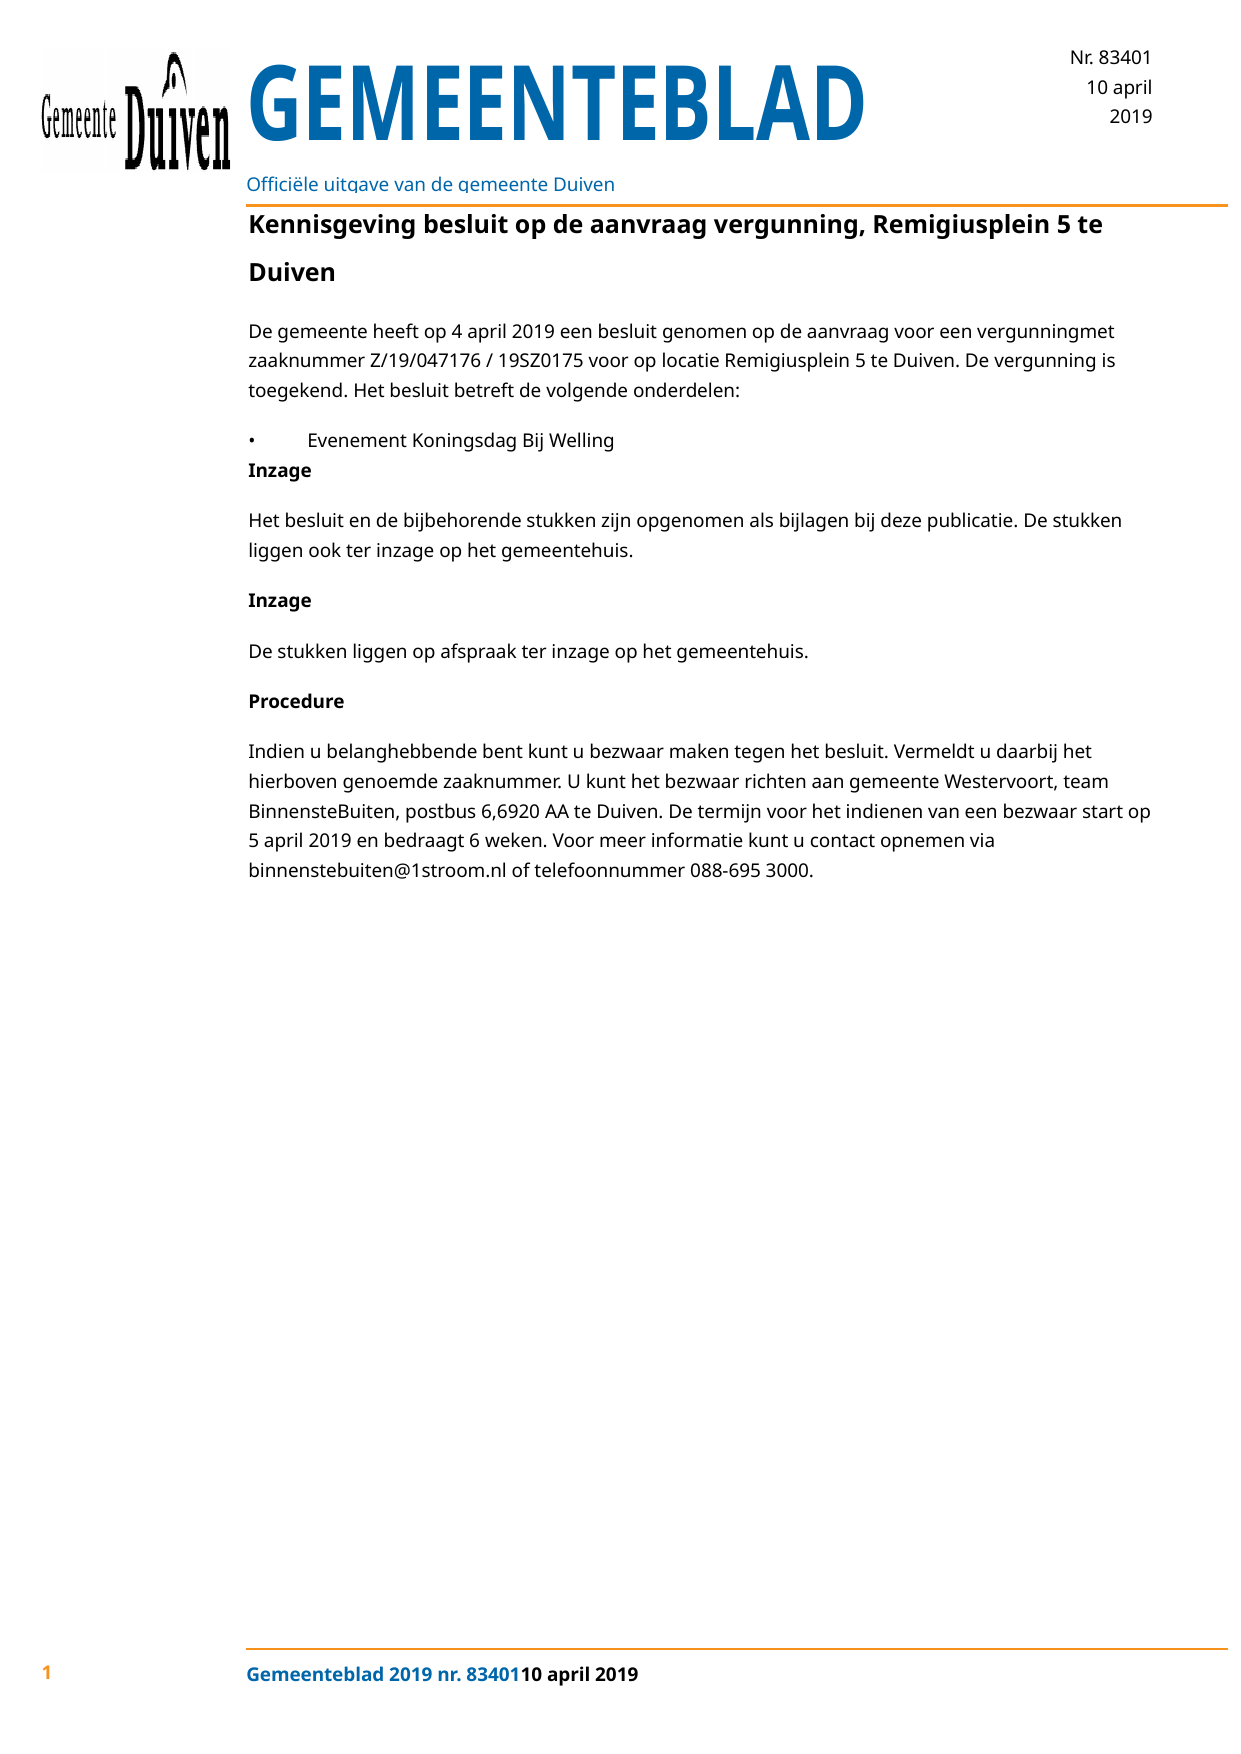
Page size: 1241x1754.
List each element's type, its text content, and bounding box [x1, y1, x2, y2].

text De gemeente heeft op 4 april 2019 een besluit genomen op de aanvraag voor een vergunningmet zaaknummer Z/19/047176 / 19SZ0175 voor op locatie Remigiusplein 5 te Duiven. De vergunning is toegekend. Het besluit betreft de volgende onderdelen: [248, 318, 1152, 403]
text Kennisgeving besluit op de aanvraag vergunning, Remigiusplein 5 te Duiven [248, 207, 1152, 288]
text Het besluit en de bijbehorende stukken zijn opgenomen als bijlagen bij deze publicatie. De stukken liggen ook ter inzage op het gemeentehuis. [248, 507, 1152, 563]
text Inzage [248, 587, 1152, 613]
text Inzage [248, 457, 1152, 483]
picture [41, 47, 231, 172]
text Indien u belanghebbende bent kunt u bezwaar maken tegen het besluit. Vermeldt u daarbij het hierboven genoemde zaaknummer. U kunt het bezwaar richten aan gemeente Westervoort, team BinnensteBuiten, postbus 6,6920 AA te Duiven. De termijn voor het indienen van een bezwaar start op 5 april 2019 en bedraagt 6 weken. Voor meer informatie kunt u contact opnemen via binnenstebuiten@1stroom.nl of telefoonnummer 088-695 3000. [248, 739, 1152, 883]
text De stukken liggen op afspraak ter inzage op het gemeentehuis. [248, 638, 1152, 664]
list Evenement Koningsdag Bij Welling [248, 427, 1152, 453]
text Procedure [248, 688, 1152, 714]
